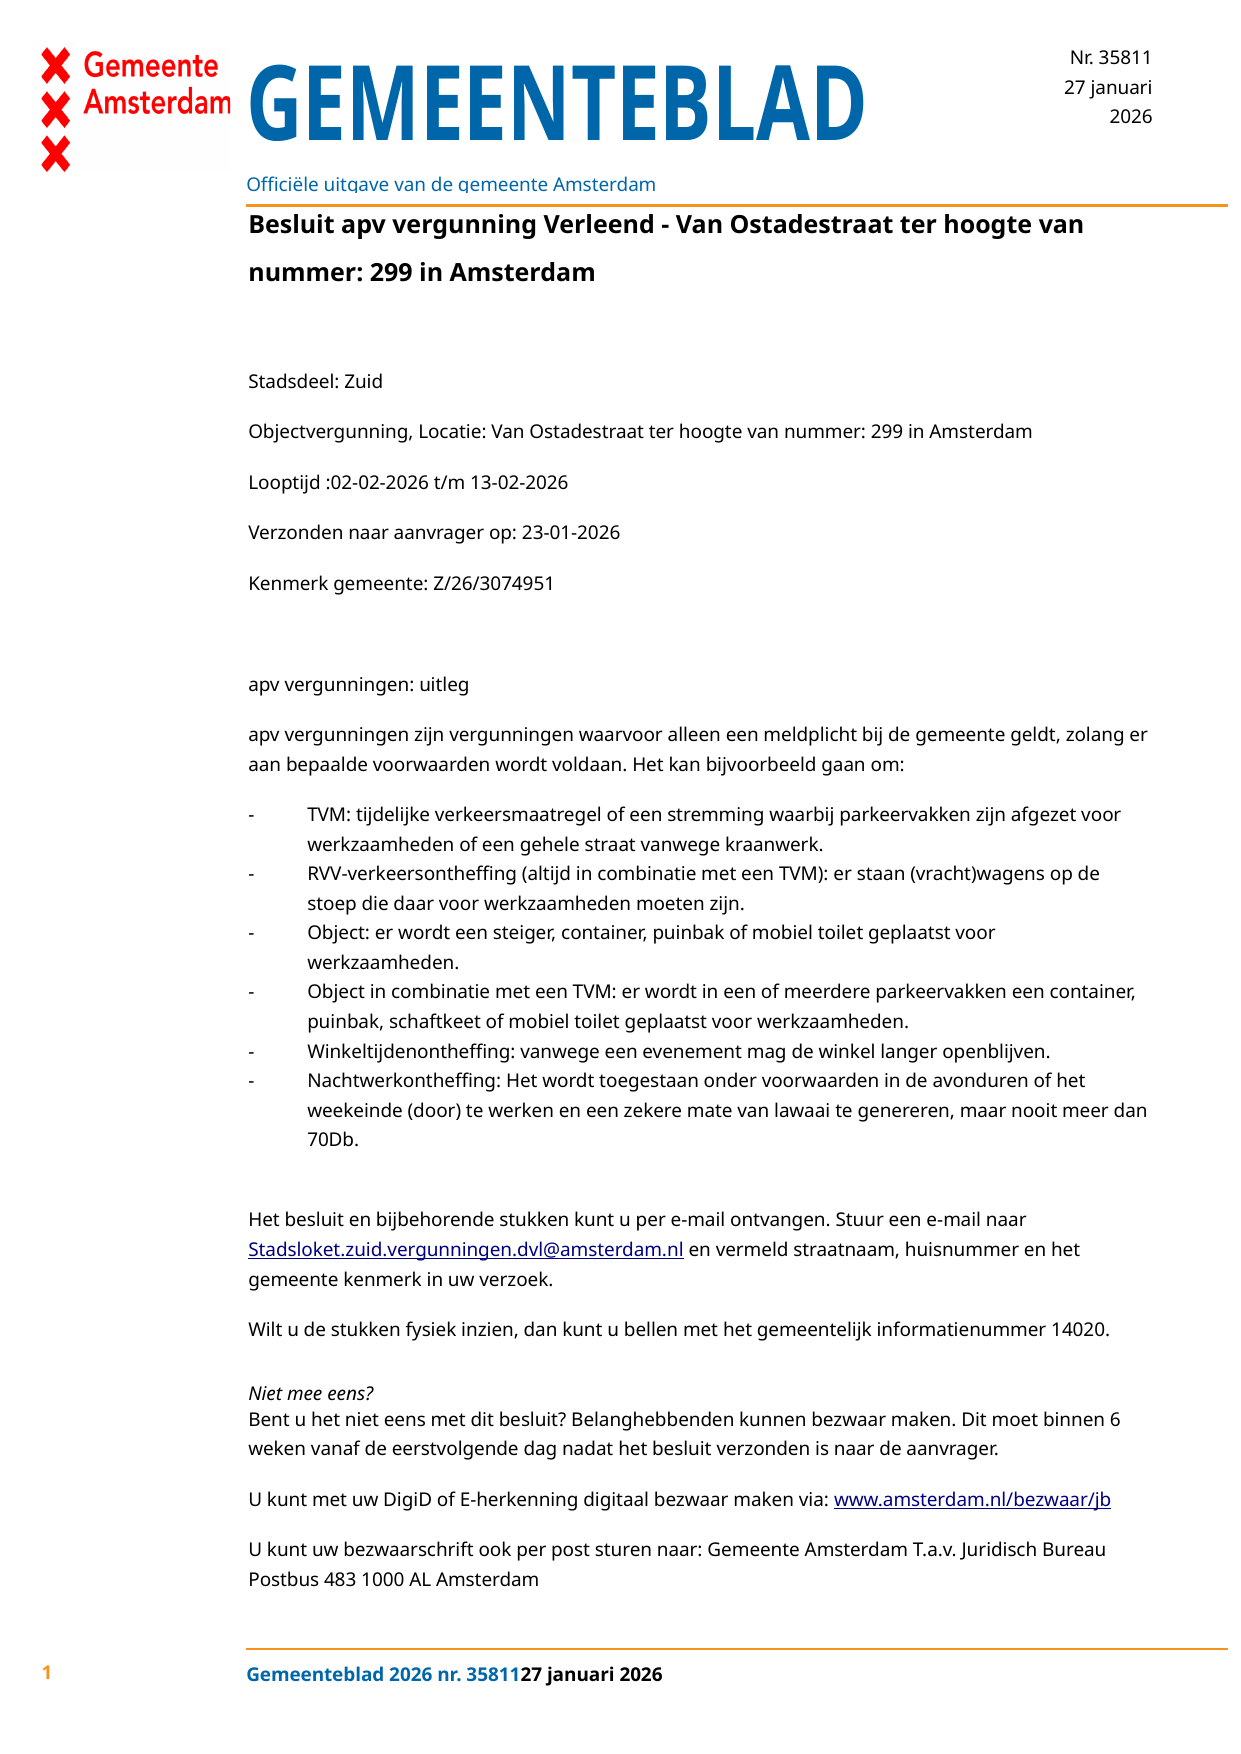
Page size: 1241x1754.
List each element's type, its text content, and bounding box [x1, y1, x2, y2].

text U kunt uw bezwaarschrift ook per post sturen naar: Gemeente Amsterdam T.a.v. Juridisch Bureau Postbus 483 1000 AL Amsterdam [248, 1536, 1152, 1592]
list Object: er wordt een steiger, container, puinbak of mobiel toilet geplaatst voor werkzaamheden. [248, 919, 1152, 975]
text Wilt u de stukken fysiek inzien, dan kunt u bellen met het gemeentelijk informatienummer 14020. [248, 1316, 1152, 1342]
text Looptijd :02-02-2026 t/m 13-02-2026 [248, 469, 1152, 495]
list Nachtwerkontheffing: Het wordt toegestaan onder voorwaarden in de avonduren of het weekeinde (door) te werken en een zekere mate van lawaai te genereren, maar nooit meer dan 70Db. [248, 1067, 1152, 1152]
text Besluit apv vergunning Verleend - Van Ostadestraat ter hoogte van nummer: 299 in Amsterdam [248, 207, 1152, 288]
text Bent u het niet eens met dit besluit? Belanghebbenden kunnen bezwaar maken. Dit moet binnen 6 weken vanaf de eerstvolgende dag nadat het besluit verzonden is naar de aanvrager. [248, 1406, 1152, 1461]
list TVM: tijdelijke verkeersmaatregel of een stremming waarbij parkeervakken zijn afgezet voor werkzaamheden of een gehele straat vanwege kraanwerk. [248, 801, 1152, 857]
text Verzonden naar aanvrager op: 23-01-2026 [248, 519, 1152, 545]
text U kunt met uw DigiD of E-herkenning digitaal bezwaar maken via: www.amsterdam.nl/bezwaar/jb [248, 1486, 1152, 1512]
text Niet mee eens? [248, 1380, 1152, 1406]
text Stadsdeel: Zuid [248, 368, 1152, 394]
text apv vergunningen: uitleg [248, 671, 1152, 697]
text Het besluit en bijbehorende stukken kunt u per e-mail ontvangen. Stuur een e-mail naar Stadsloket.zuid.vergunningen.dvl@amsterdam.nl en vermeld straatnaam, huisnummer en het gemeente kenmerk in uw verzoek. [248, 1207, 1152, 1292]
text apv vergunningen zijn vergunningen waarvoor alleen een meldplicht bij de gemeente geldt, zolang er aan bepaalde voorwaarden wordt voldaan. Het kan bijvoorbeeld gaan om: [248, 721, 1152, 777]
list Object in combinatie met een TVM: er wordt in een of meerdere parkeervakken een container, puinbak, schaftkeet of mobiel toilet geplaatst voor werkzaamheden. [248, 979, 1152, 1034]
picture [41, 47, 231, 172]
list RVV-verkeersontheffing (altijd in combinatie met een TVM): er staan (vracht)wagens op de stoep die daar voor werkzaamheden moeten zijn. [248, 860, 1152, 916]
text Objectvergunning, Locatie: Van Ostadestraat ter hoogte van nummer: 299 in Amsterdam [248, 419, 1152, 444]
text Kenmerk gemeente: Z/26/3074951 [248, 570, 1152, 596]
list Winkeltijdenontheffing: vanwege een evenement mag de winkel langer openblijven. [248, 1038, 1152, 1064]
